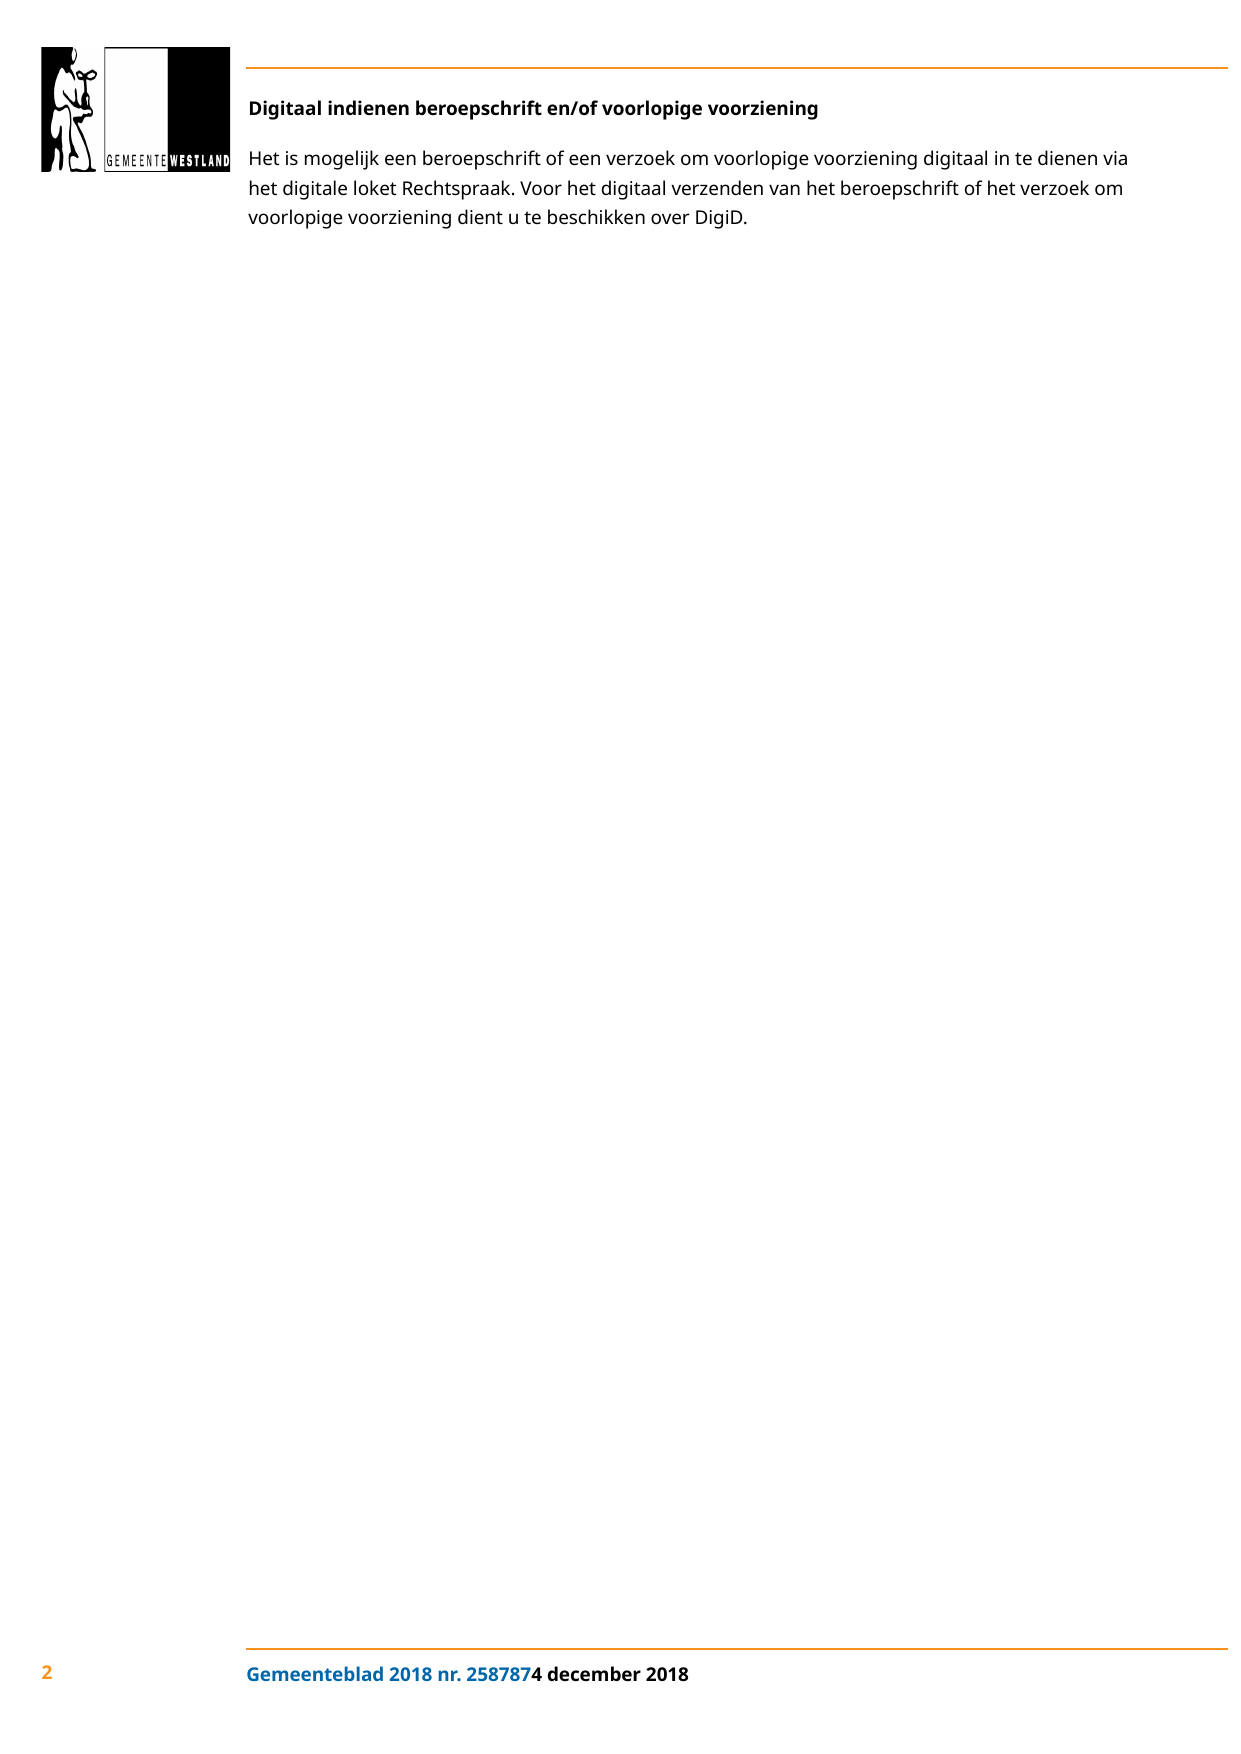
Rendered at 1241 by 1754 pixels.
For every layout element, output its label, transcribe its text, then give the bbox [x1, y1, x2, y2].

text Het is mogelijk een beroepschrift of een verzoek om voorlopige voorziening digitaal in te dienen via het digitale loket Rechtspraak. Voor het digitaal verzenden van het beroepschrift of het verzoek om voorlopige voorziening dient u te beschikken over DigiD. [248, 145, 1152, 230]
picture [41, 47, 231, 172]
text Digitaal indienen beroepschrift en/of voorlopige voorziening [248, 95, 1152, 121]
